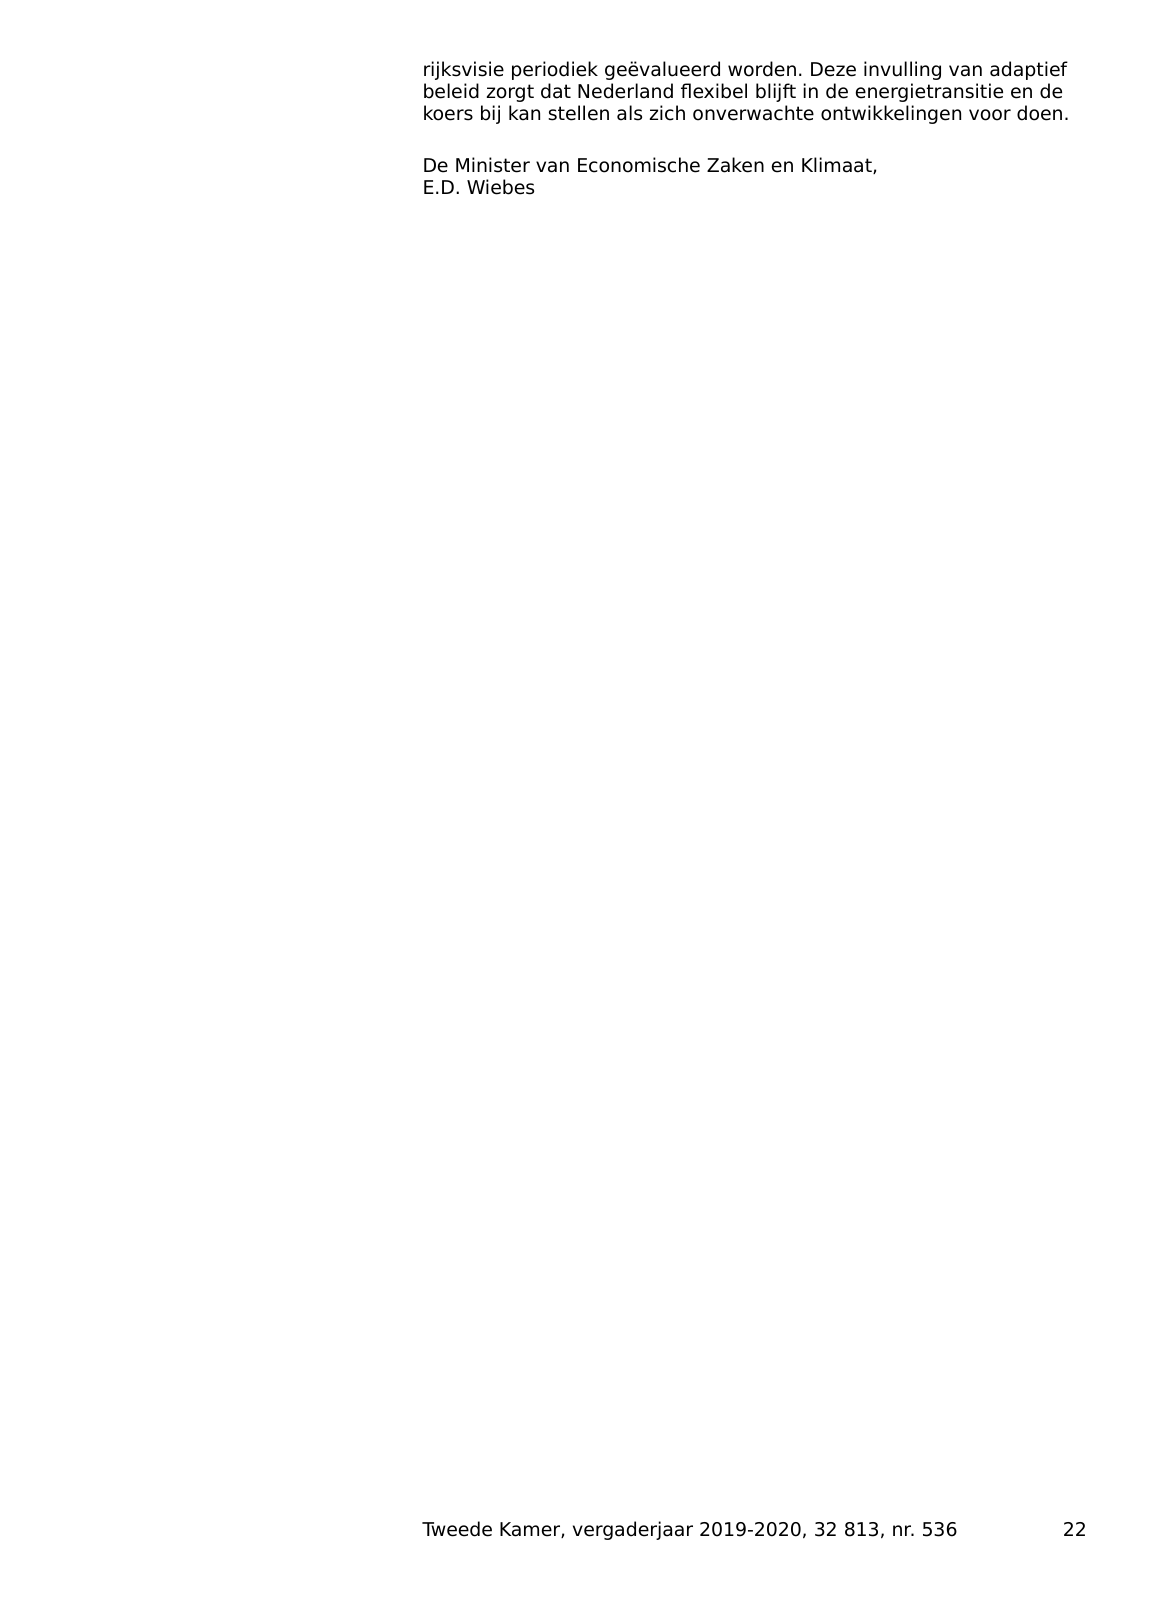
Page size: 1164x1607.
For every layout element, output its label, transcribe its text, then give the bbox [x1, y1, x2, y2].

text rijksvisie periodiek geëvalueerd worden. Deze invulling van adaptief beleid zorgt dat Nederland flexibel blijft in de energietransitie en de koers bij kan stellen als zich onverwachte ontwikkelingen voor doen. [422, 59, 1087, 125]
text De Minister van Economische Zaken en Klimaat, E.D. Wiebes [422, 155, 1087, 199]
